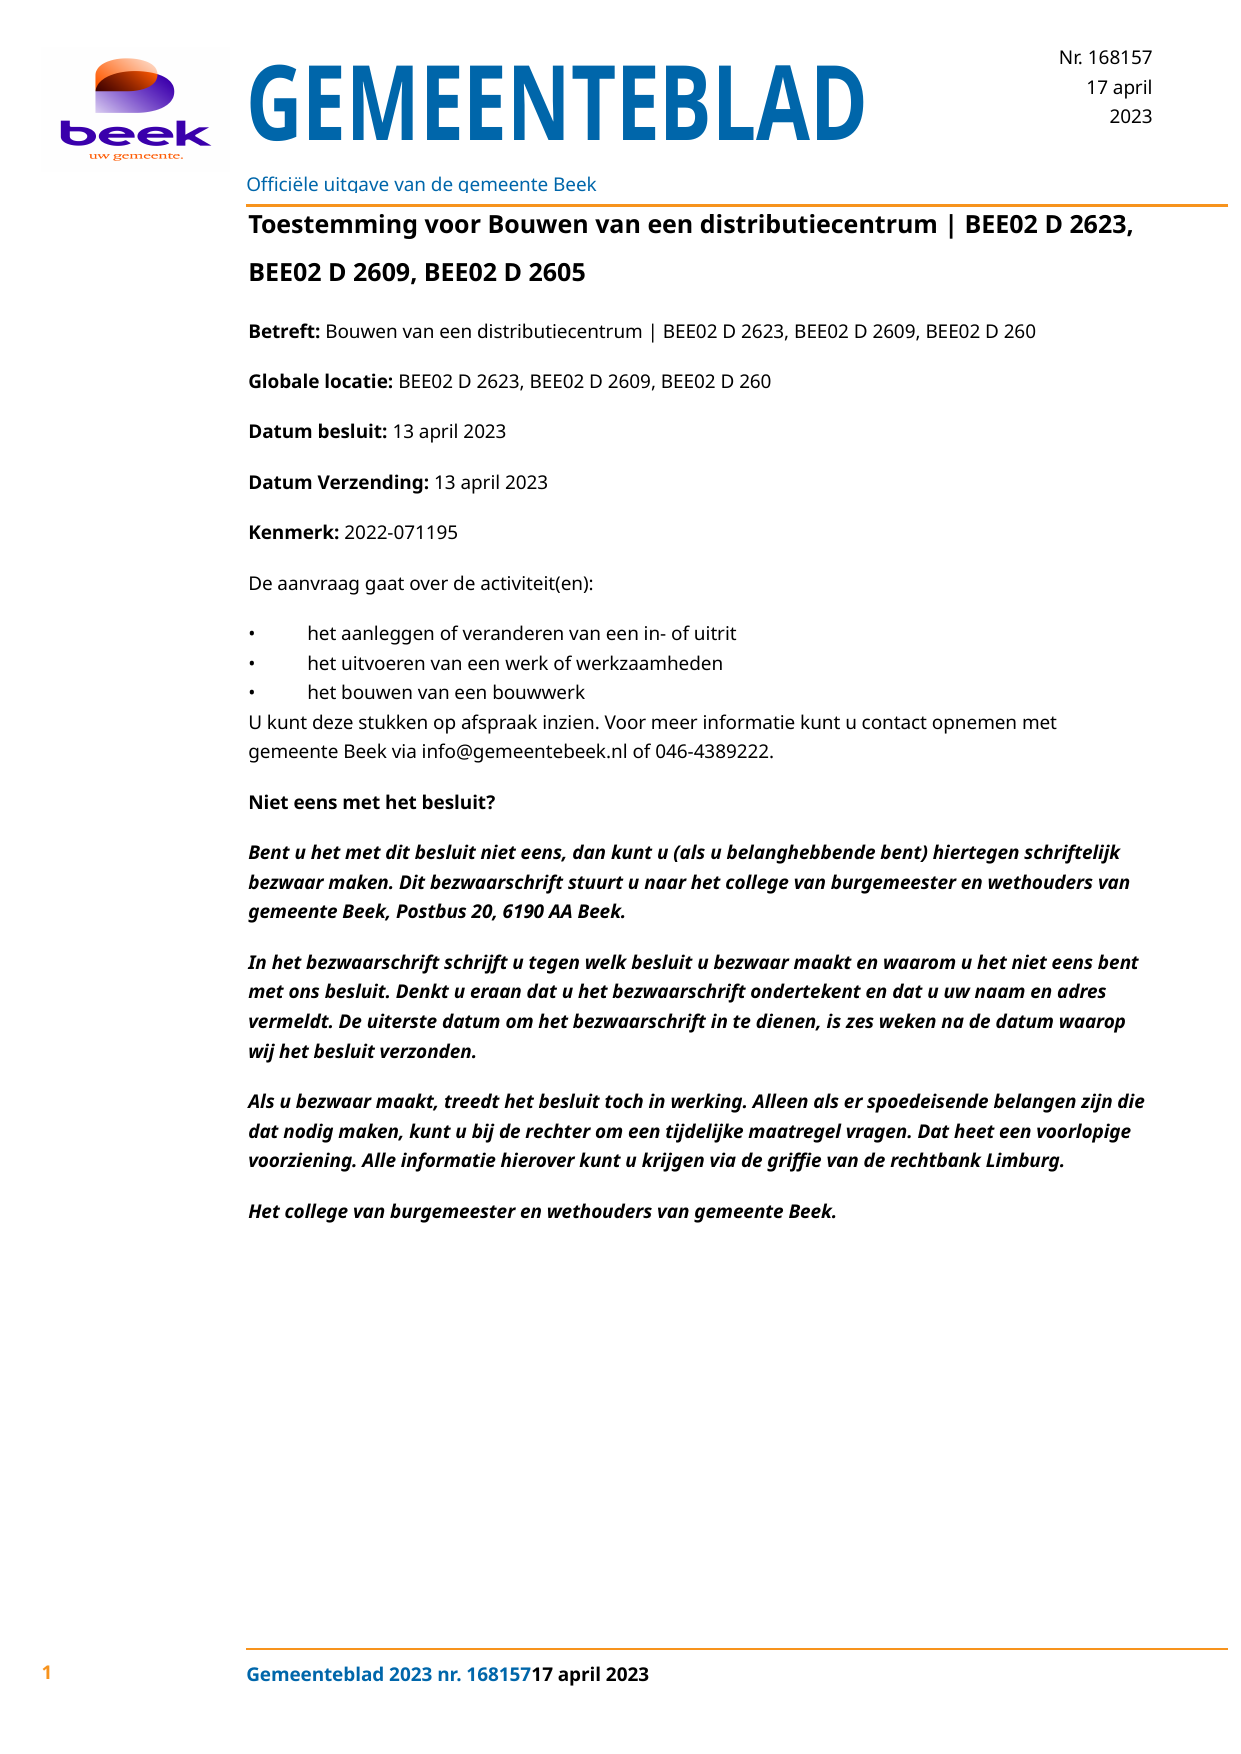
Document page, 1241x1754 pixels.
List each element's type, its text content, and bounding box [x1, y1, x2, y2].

text Het college van burgemeester en wethouders van gemeente Beek. [248, 1198, 1152, 1224]
picture [41, 47, 231, 172]
text Datum Verzending: 13 april 2023 [248, 469, 1152, 495]
text U kunt deze stukken op afspraak inzien. Voor meer informatie kunt u contact opnemen met gemeente Beek via info@gemeentebeek.nl of 046-4389222. [248, 709, 1152, 764]
list het uitvoeren van een werk of werkzaamheden [248, 650, 1152, 676]
text Bent u het met dit besluit niet eens, dan kunt u (als u belanghebbende bent) hiertegen schriftelijk bezwaar maken. Dit bezwaarschrift stuurt u naar het college van burgemeester en wethouders van gemeente Beek, Postbus 20, 6190 AA Beek. [248, 839, 1152, 924]
text Datum besluit: 13 april 2023 [248, 419, 1152, 444]
text Niet eens met het besluit? [248, 789, 1152, 815]
text Betreft: Bouwen van een distributiecentrum | BEE02 D 2623, BEE02 D 2609, BEE02 D 260 [248, 318, 1152, 344]
list het bouwen van een bouwwerk [248, 679, 1152, 705]
text In het bezwaarschrift schrijft u tegen welk besluit u bezwaar maakt en waarom u het niet eens bent met ons besluit. Denkt u eraan dat u het bezwaarschrift ondertekent en dat u uw naam en adres vermeldt. De uiterste datum om het bezwaarschrift in te dienen, is zes weken na de datum waarop wij het besluit verzonden. [248, 949, 1152, 1064]
text Toestemming voor Bouwen van een distributiecentrum | BEE02 D 2623, BEE02 D 2609, BEE02 D 2605 [248, 207, 1152, 288]
list het aanleggen of veranderen van een in- of uitrit [248, 620, 1152, 646]
text De aanvraag gaat over de activiteit(en): [248, 570, 1152, 596]
text Kenmerk: 2022-071195 [248, 519, 1152, 545]
text Als u bezwaar maakt, treedt het besluit toch in werking. Alleen als er spoedeisende belangen zijn die dat nodig maken, kunt u bij de rechter om een tijdelijke maatregel vragen. Dat heet een voorlopige voorziening. Alle informatie hierover kunt u krijgen via de griffie van de rechtbank Limburg. [248, 1088, 1152, 1173]
text Globale locatie: BEE02 D 2623, BEE02 D 2609, BEE02 D 260 [248, 368, 1152, 394]
